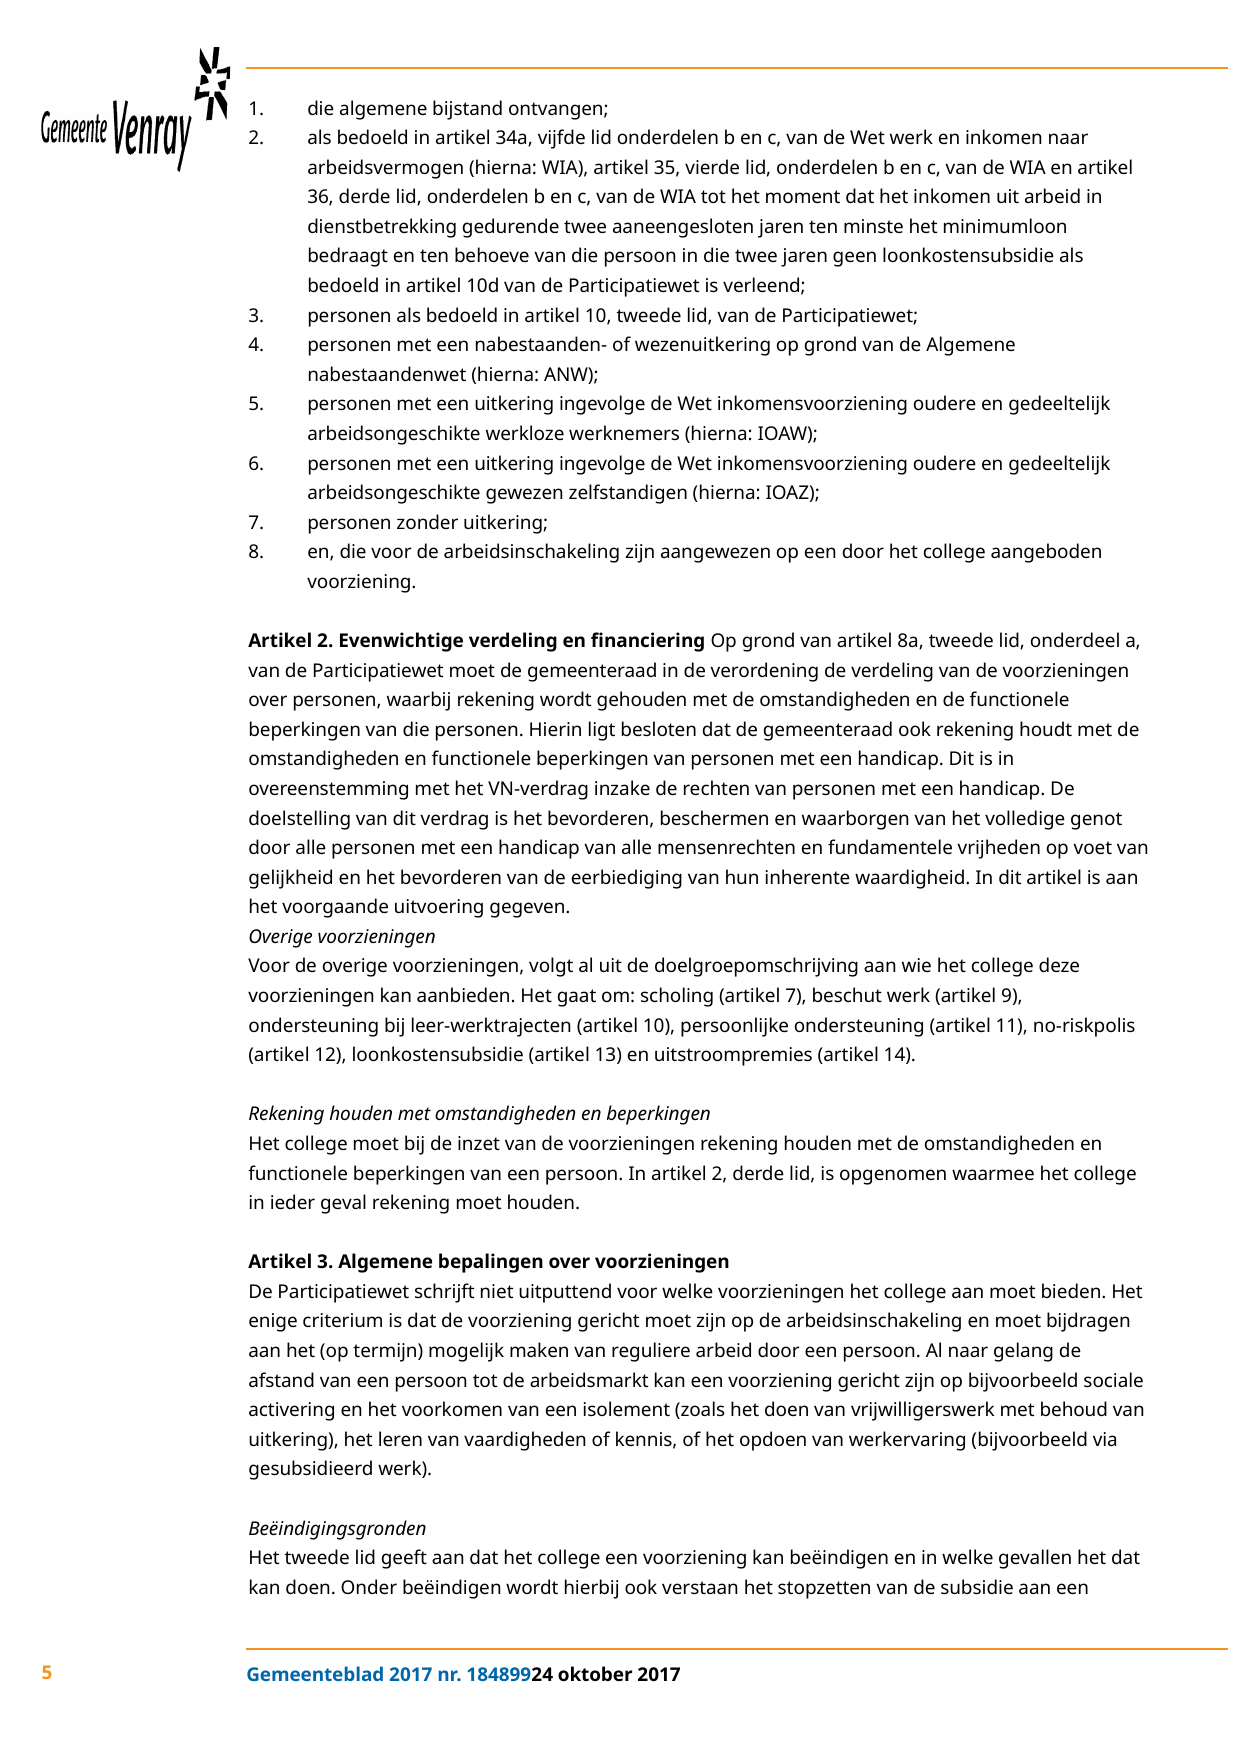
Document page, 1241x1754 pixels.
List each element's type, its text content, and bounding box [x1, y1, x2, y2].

list die algemene bijstand ontvangen; [248, 95, 1152, 121]
text Artikel 3. Algemene bepalingen over voorzieningen [248, 1248, 1152, 1274]
picture [41, 47, 231, 172]
list personen met een nabestaanden- of wezenuitkering op grond van de Algemene nabestaandenwet (hierna: ANW); [248, 331, 1152, 387]
text Rekening houden met omstandigheden en beperkingen [248, 1101, 1152, 1126]
text Het tweede lid geeft aan dat het college een voorziening kan beëindigen en in welke gevallen het dat kan doen. Onder beëindigen wordt hierbij ook verstaan het stopzetten van de subsidie aan een [248, 1544, 1152, 1600]
list als bedoeld in artikel 34a, vijfde lid onderdelen b en c, van de Wet werk en inkomen naar arbeidsvermogen (hierna: WIA), artikel 35, vierde lid, onderdelen b en c, van de WIA en artikel 36, derde lid, onderdelen b en c, van de WIA tot het moment dat het inkomen uit arbeid in dienstbetrekking gedurende twee aaneengesloten jaren ten minste het minimumloon bedraagt en ten behoeve van die persoon in die twee jaren geen loonkostensubsidie als bedoeld in artikel 10d van de Participatiewet is verleend; [248, 124, 1152, 298]
list personen als bedoeld in artikel 10, tweede lid, van de Participatiewet; [248, 302, 1152, 328]
text Artikel 2. Evenwichtige verdeling en financiering Op grond van artikel 8a, tweede lid, onderdeel a, van de Participatiewet moet de gemeenteraad in de verordening de verdeling van de voorzieningen over personen, waarbij rekening wordt gehouden met de omstandigheden en de functionele beperkingen van die personen. Hierin ligt besloten dat de gemeenteraad ook rekening houdt met de omstandigheden en functionele beperkingen van personen met een handicap. Dit is in overeenstemming met het VN-verdrag inzake de rechten van personen met een handicap. De doelstelling van dit verdrag is het bevorderen, beschermen en waarborgen van het volledige genot door alle personen met een handicap van alle mensenrechten en fundamentele vrijheden op voet van gelijkheid en het bevorderen van de eerbiediging van hun inherente waardigheid. In dit artikel is aan het voorgaande uitvoering gegeven. [248, 627, 1152, 919]
list personen met een uitkering ingevolge de Wet inkomensvoorziening oudere en gedeeltelijk arbeidsongeschikte werkloze werknemers (hierna: IOAW); [248, 391, 1152, 446]
list en, die voor de arbeidsinschakeling zijn aangewezen op een door het college aangeboden voorziening. [248, 538, 1152, 594]
text Beëindigingsgronden [248, 1515, 1152, 1541]
text Voor de overige voorzieningen, volgt al uit de doelgroepomschrijving aan wie het college deze voorzieningen kan aanbieden. Het gaat om: scholing (artikel 7), beschut werk (artikel 9), ondersteuning bij leer-werktrajecten (artikel 10), persoonlijke ondersteuning (artikel 11), no-riskpolis (artikel 12), loonkostensubsidie (artikel 13) en uitstroompremies (artikel 14). [248, 953, 1152, 1067]
text Het college moet bij de inzet van de voorzieningen rekening houden met de omstandigheden en functionele beperkingen van een persoon. In artikel 2, derde lid, is opgenomen waarmee het college in ieder geval rekening moet houden. [248, 1130, 1152, 1215]
list personen met een uitkering ingevolge de Wet inkomensvoorziening oudere en gedeeltelijk arbeidsongeschikte gewezen zelfstandigen (hierna: IOAZ); [248, 450, 1152, 505]
text Overige voorzieningen [248, 923, 1152, 949]
list personen zonder uitkering; [248, 509, 1152, 535]
text De Participatiewet schrijft niet uitputtend voor welke voorzieningen het college aan moet bieden. Het enige criterium is dat de voorziening gericht moet zijn op de arbeidsinschakeling en moet bijdragen aan het (op termijn) mogelijk maken van reguliere arbeid door een persoon. Al naar gelang de afstand van een persoon tot de arbeidsmarkt kan een voorziening gericht zijn op bijvoorbeeld sociale activering en het voorkomen van een isolement (zoals het doen van vrijwilligerswerk met behoud van uitkering), het leren van vaardigheden of kennis, of het opdoen van werkervaring (bijvoorbeeld via gesubsidieerd werk). [248, 1278, 1152, 1481]
